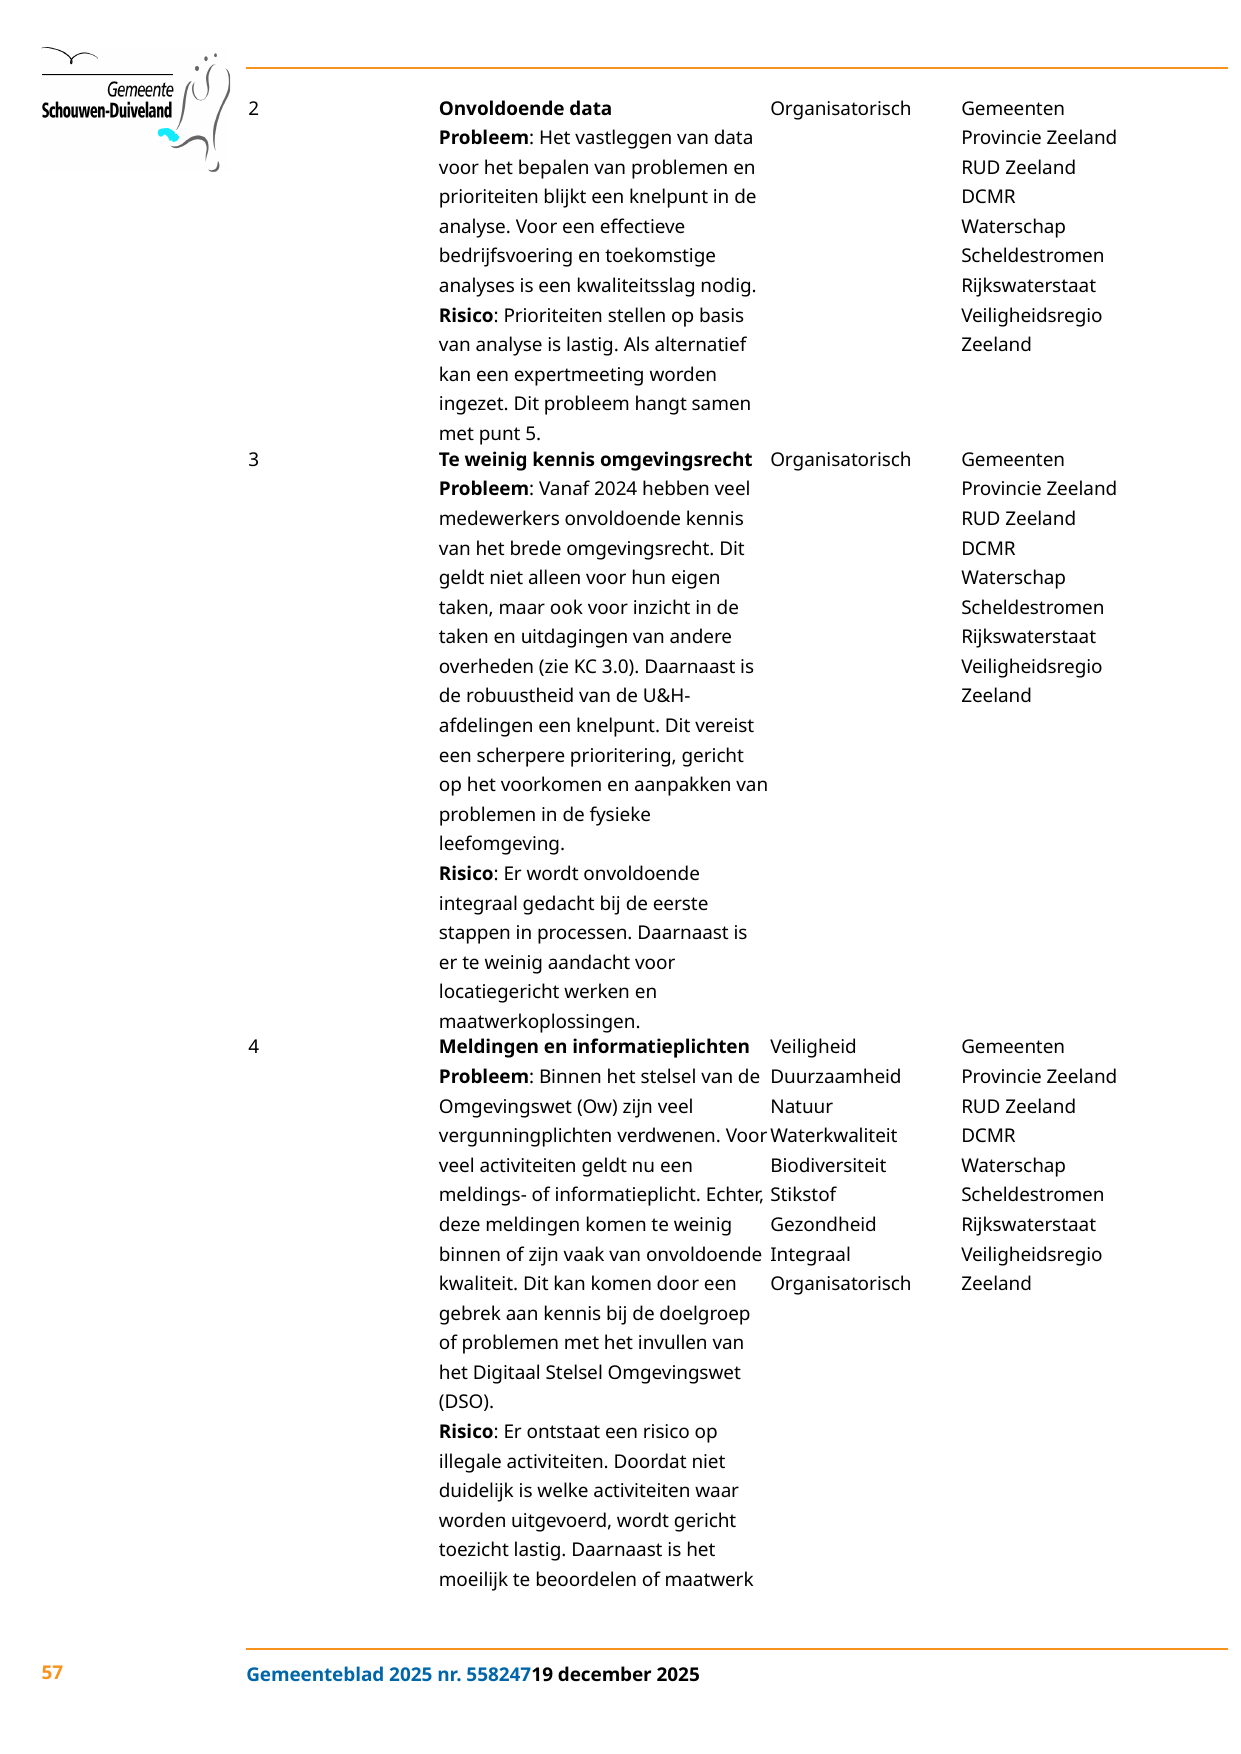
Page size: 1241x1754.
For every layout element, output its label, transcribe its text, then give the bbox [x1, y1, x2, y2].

table_cell 2 [248, 95, 439, 446]
table_cell Veiligheid Duurzaamheid Natuur Waterkwaliteit Biodiversiteit Stikstof Gezondheid Integraal Organisatorisch [770, 1034, 961, 1592]
table_cell Organisatorisch [770, 95, 961, 446]
table_cell 4 [248, 1034, 439, 1592]
picture [41, 47, 231, 172]
table_cell Onvoldoende data Probleem: Het vastleggen van data voor het bepalen van problemen en prioriteiten blijkt een knelpunt in de analyse. Voor een effectieve bedrijfsvoering en toekomstige analyses is een kwaliteitsslag nodig. Risico: Prioriteiten stellen op basis van analyse is lastig. Als alternatief kan een expertmeeting worden ingezet. Dit probleem hangt samen met punt 5. [439, 95, 770, 446]
table_cell 3 [248, 446, 439, 1034]
table_cell Organisatorisch [770, 446, 961, 1034]
table_cell Meldingen en informatieplichten Probleem: Binnen het stelsel van de Omgevingswet (Ow) zijn veel vergunningplichten verdwenen. Voor veel activiteiten geldt nu een meldings- of informatieplicht. Echter, deze meldingen komen te weinig binnen of zijn vaak van onvoldoende kwaliteit. Dit kan komen door een gebrek aan kennis bij de doelgroep of problemen met het invullen van het Digitaal Stelsel Omgevingswet (DSO). Risico: Er ontstaat een risico op illegale activiteiten. Doordat niet duidelijk is welke activiteiten waar worden uitgevoerd, wordt gericht toezicht lastig. Daarnaast is het moeilijk te beoordelen of maatwerk [439, 1034, 770, 1592]
table_cell Te weinig kennis omgevingsrecht Probleem: Vanaf 2024 hebben veel medewerkers onvoldoende kennis van het brede omgevingsrecht. Dit geldt niet alleen voor hun eigen taken, maar ook voor inzicht in de taken en uitdagingen van andere overheden (zie KC 3.0). Daarnaast is de robuustheid van de U&H-afdelingen een knelpunt. Dit vereist een scherpere prioritering, gericht op het voorkomen en aanpakken van problemen in de fysieke leefomgeving. Risico: Er wordt onvoldoende integraal gedacht bij de eerste stappen in processen. Daarnaast is er te weinig aandacht voor locatiegericht werken en maatwerkoplossingen. [439, 446, 770, 1034]
table_cell Gemeenten Provincie Zeeland RUD Zeeland DCMR Waterschap Scheldestromen Rijkswaterstaat Veiligheidsregio Zeeland [961, 446, 1152, 1034]
table_cell Gemeenten Provincie Zeeland RUD Zeeland DCMR Waterschap Scheldestromen Rijkswaterstaat Veiligheidsregio Zeeland [961, 95, 1152, 446]
table_cell Gemeenten Provincie Zeeland RUD Zeeland DCMR Waterschap Scheldestromen Rijkswaterstaat Veiligheidsregio Zeeland [961, 1034, 1152, 1592]
